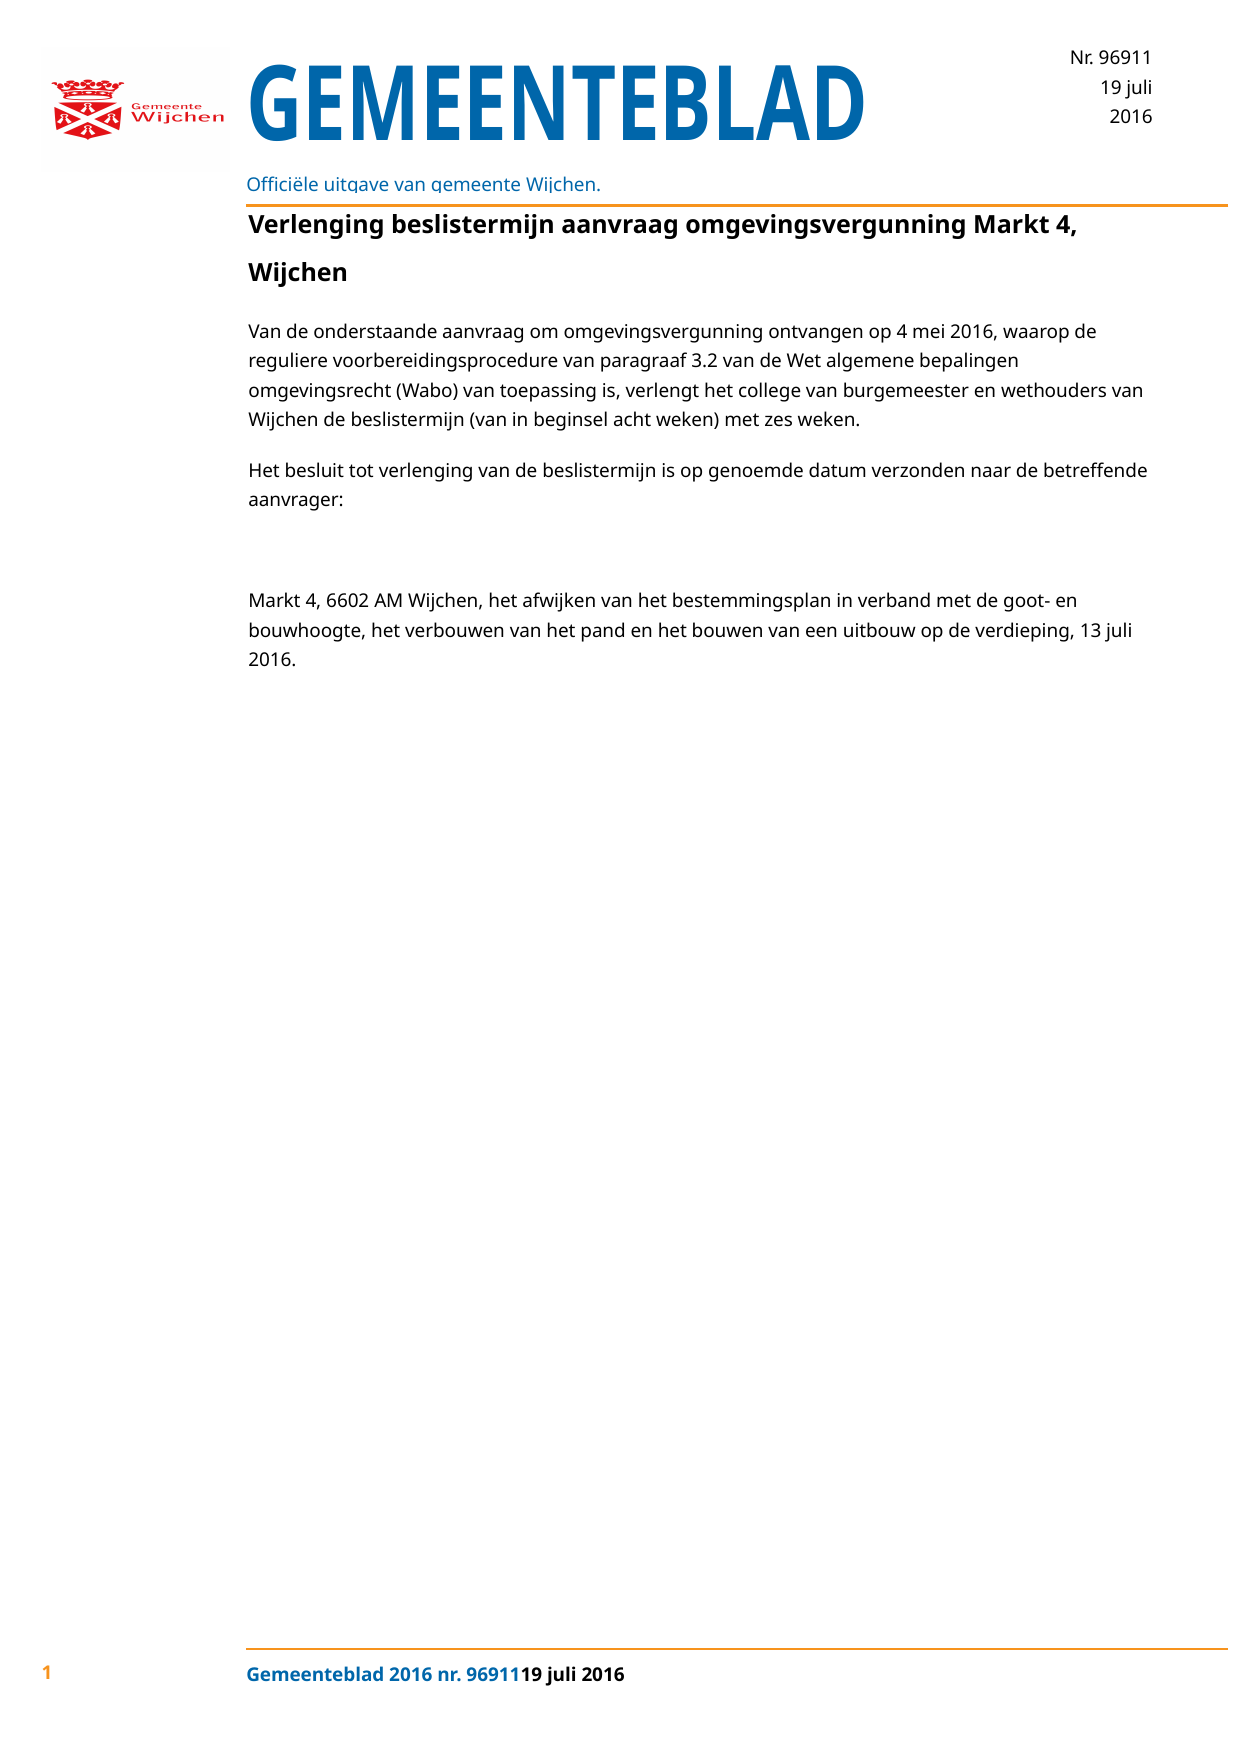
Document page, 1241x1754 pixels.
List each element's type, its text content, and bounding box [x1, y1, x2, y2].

text Markt 4, 6602 AM Wijchen, het afwijken van het bestemmingsplan in verband met de goot- en bouwhoogte, het verbouwen van het pand en het bouwen van een uitbouw op de verdieping, 13 juli 2016. [248, 587, 1152, 672]
text Verlenging beslistermijn aanvraag omgevingsvergunning Markt 4, Wijchen [248, 207, 1152, 288]
picture [41, 47, 231, 172]
text Het besluit tot verlenging van de beslistermijn is op genoemde datum verzonden naar de betreffende aanvrager: [248, 457, 1152, 512]
text Van de onderstaande aanvraag om omgevingsvergunning ontvangen op 4 mei 2016, waarop de reguliere voorbereidingsprocedure van paragraaf 3.2 van de Wet algemene bepalingen omgevingsrecht (Wabo) van toepassing is, verlengt het college van burgemeester en wethouders van Wijchen de beslistermijn (van in beginsel acht weken) met zes weken. [248, 318, 1152, 432]
